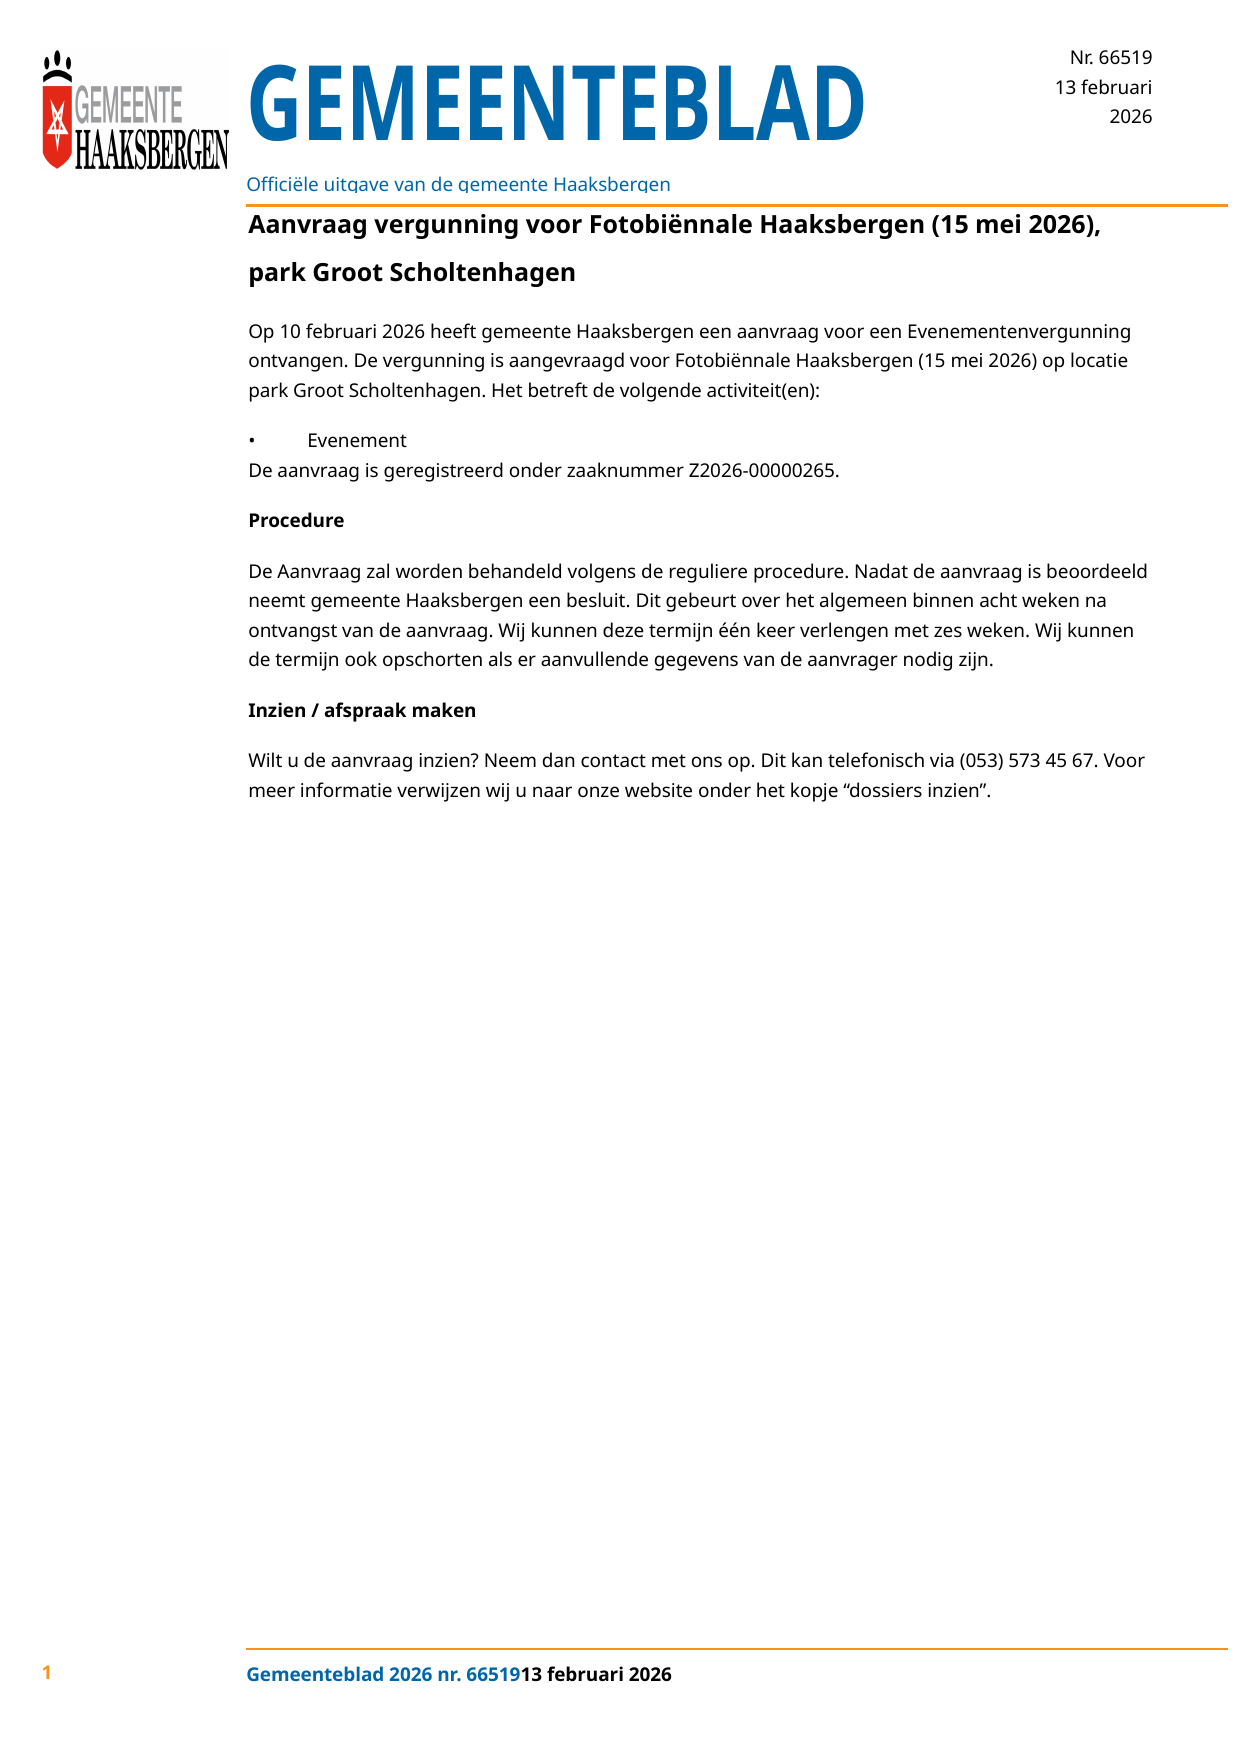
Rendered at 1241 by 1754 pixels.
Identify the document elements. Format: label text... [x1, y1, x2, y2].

text De Aanvraag zal worden behandeld volgens de reguliere procedure. Nadat de aanvraag is beoordeeld neemt gemeente Haaksbergen een besluit. Dit gebeurt over het algemeen binnen acht weken na ontvangst van de aanvraag. Wij kunnen deze termijn één keer verlengen met zes weken. Wij kunnen de termijn ook opschorten als er aanvullende gegevens van de aanvrager nodig zijn. [248, 558, 1152, 672]
picture [41, 47, 231, 172]
text Wilt u de aanvraag inzien? Neem dan contact met ons op. Dit kan telefonisch via (053) 573 45 67. Voor meer informatie verwijzen wij u naar onze website onder het kopje “dossiers inzien”. [248, 747, 1152, 803]
text Aanvraag vergunning voor Fotobiënnale Haaksbergen (15 mei 2026), park Groot Scholtenhagen [248, 207, 1152, 288]
text Inzien / afspraak maken [248, 697, 1152, 723]
text Op 10 februari 2026 heeft gemeente Haaksbergen een aanvraag voor een Evenementenvergunning ontvangen. De vergunning is aangevraagd voor Fotobiënnale Haaksbergen (15 mei 2026) op locatie park Groot Scholtenhagen. Het betreft de volgende activiteit(en): [248, 318, 1152, 403]
list Evenement [248, 427, 1152, 453]
text De aanvraag is geregistreerd onder zaaknummer Z2026-00000265. [248, 457, 1152, 483]
text Procedure [248, 507, 1152, 533]
